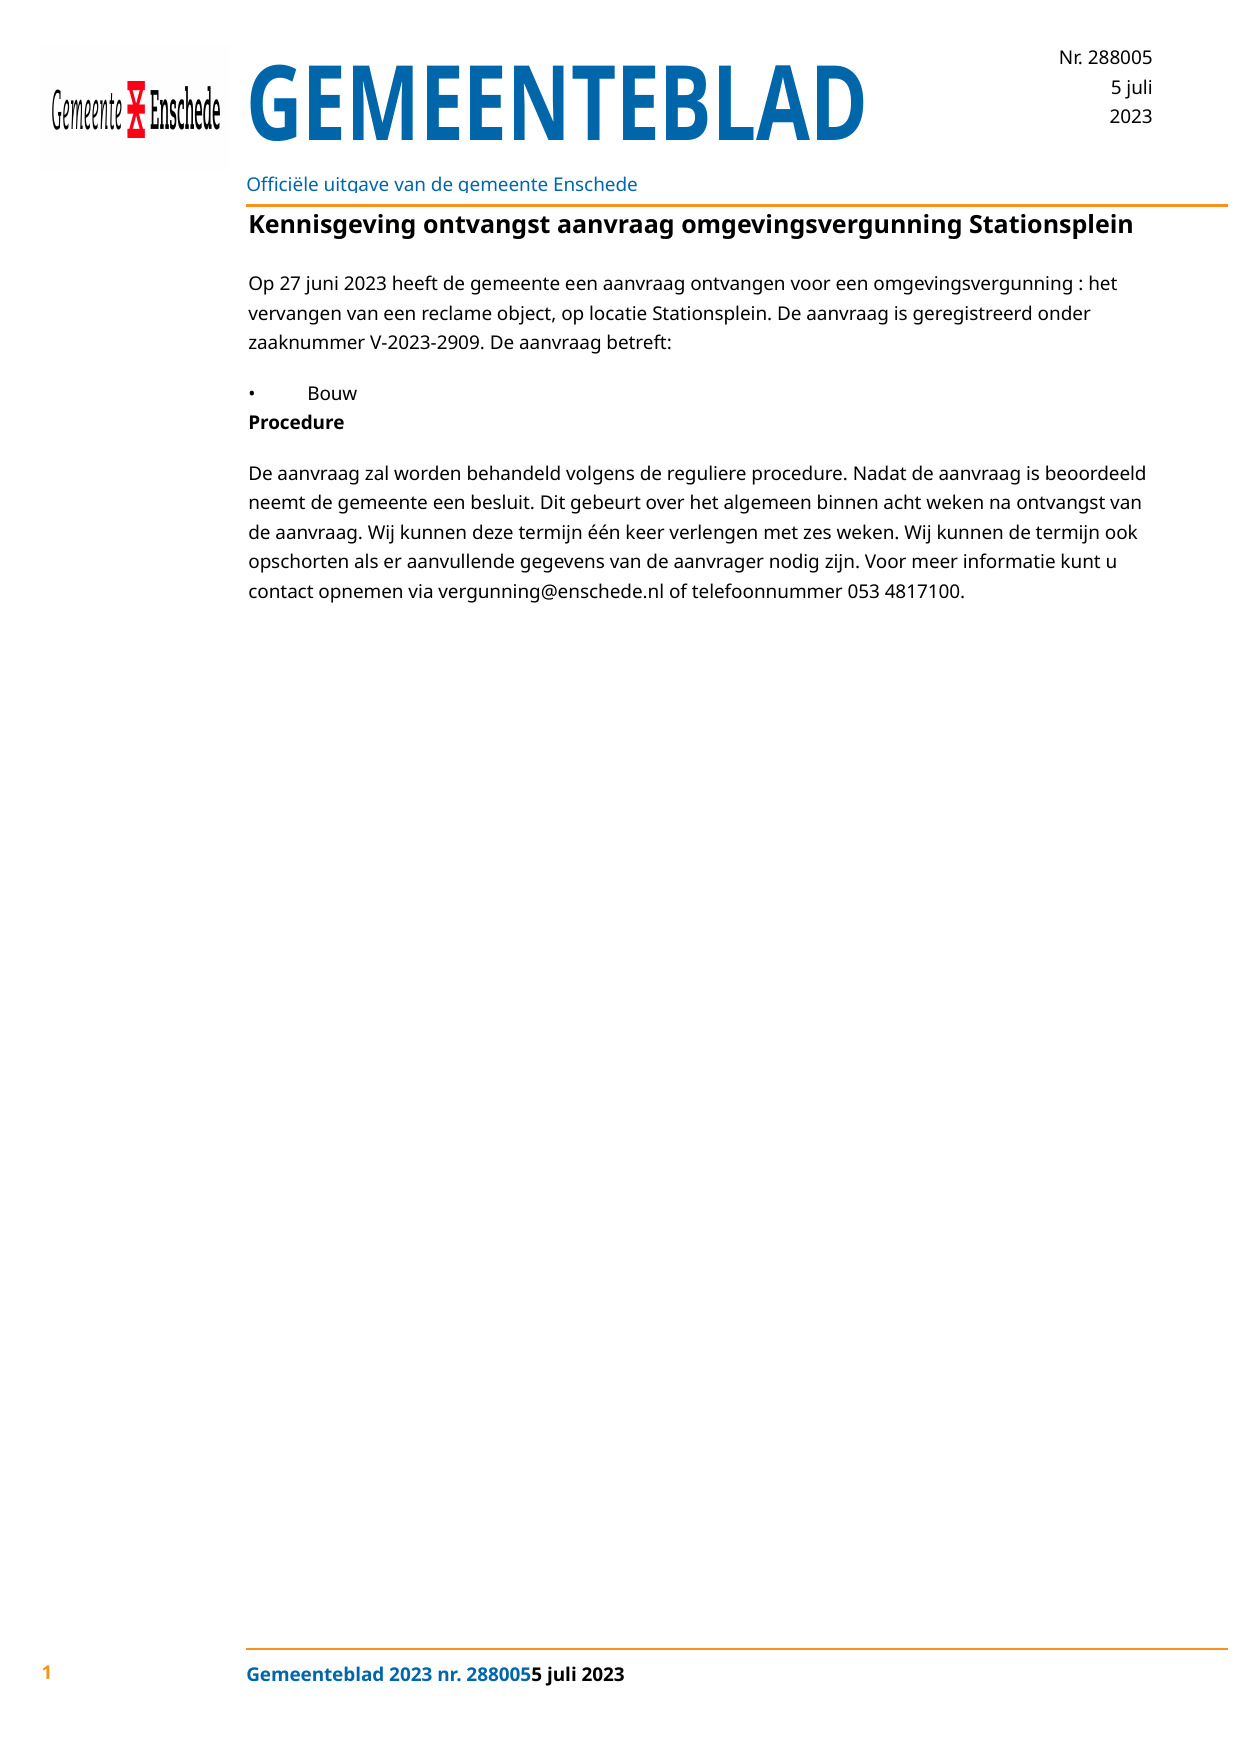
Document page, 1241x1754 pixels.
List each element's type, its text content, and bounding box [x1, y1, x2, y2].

text Procedure [248, 409, 1152, 435]
text De aanvraag zal worden behandeld volgens de reguliere procedure. Nadat de aanvraag is beoordeeld neemt de gemeente een besluit. Dit gebeurt over het algemeen binnen acht weken na ontvangst van de aanvraag. Wij kunnen deze termijn één keer verlengen met zes weken. Wij kunnen de termijn ook opschorten als er aanvullende gegevens van de aanvrager nodig zijn. Voor meer informatie kunt u contact opnemen via vergunning@enschede.nl of telefoonnummer 053 4817100. [248, 460, 1152, 604]
text Op 27 juni 2023 heeft de gemeente een aanvraag ontvangen voor een omgevingsvergunning : het vervangen van een reclame object, op locatie Stationsplein. De aanvraag is geregistreerd onder zaaknummer V-2023-2909. De aanvraag betreft: [248, 270, 1152, 355]
picture [41, 47, 231, 172]
text Kennisgeving ontvangst aanvraag omgevingsvergunning Stationsplein [248, 207, 1152, 241]
list Bouw [248, 380, 1152, 406]
